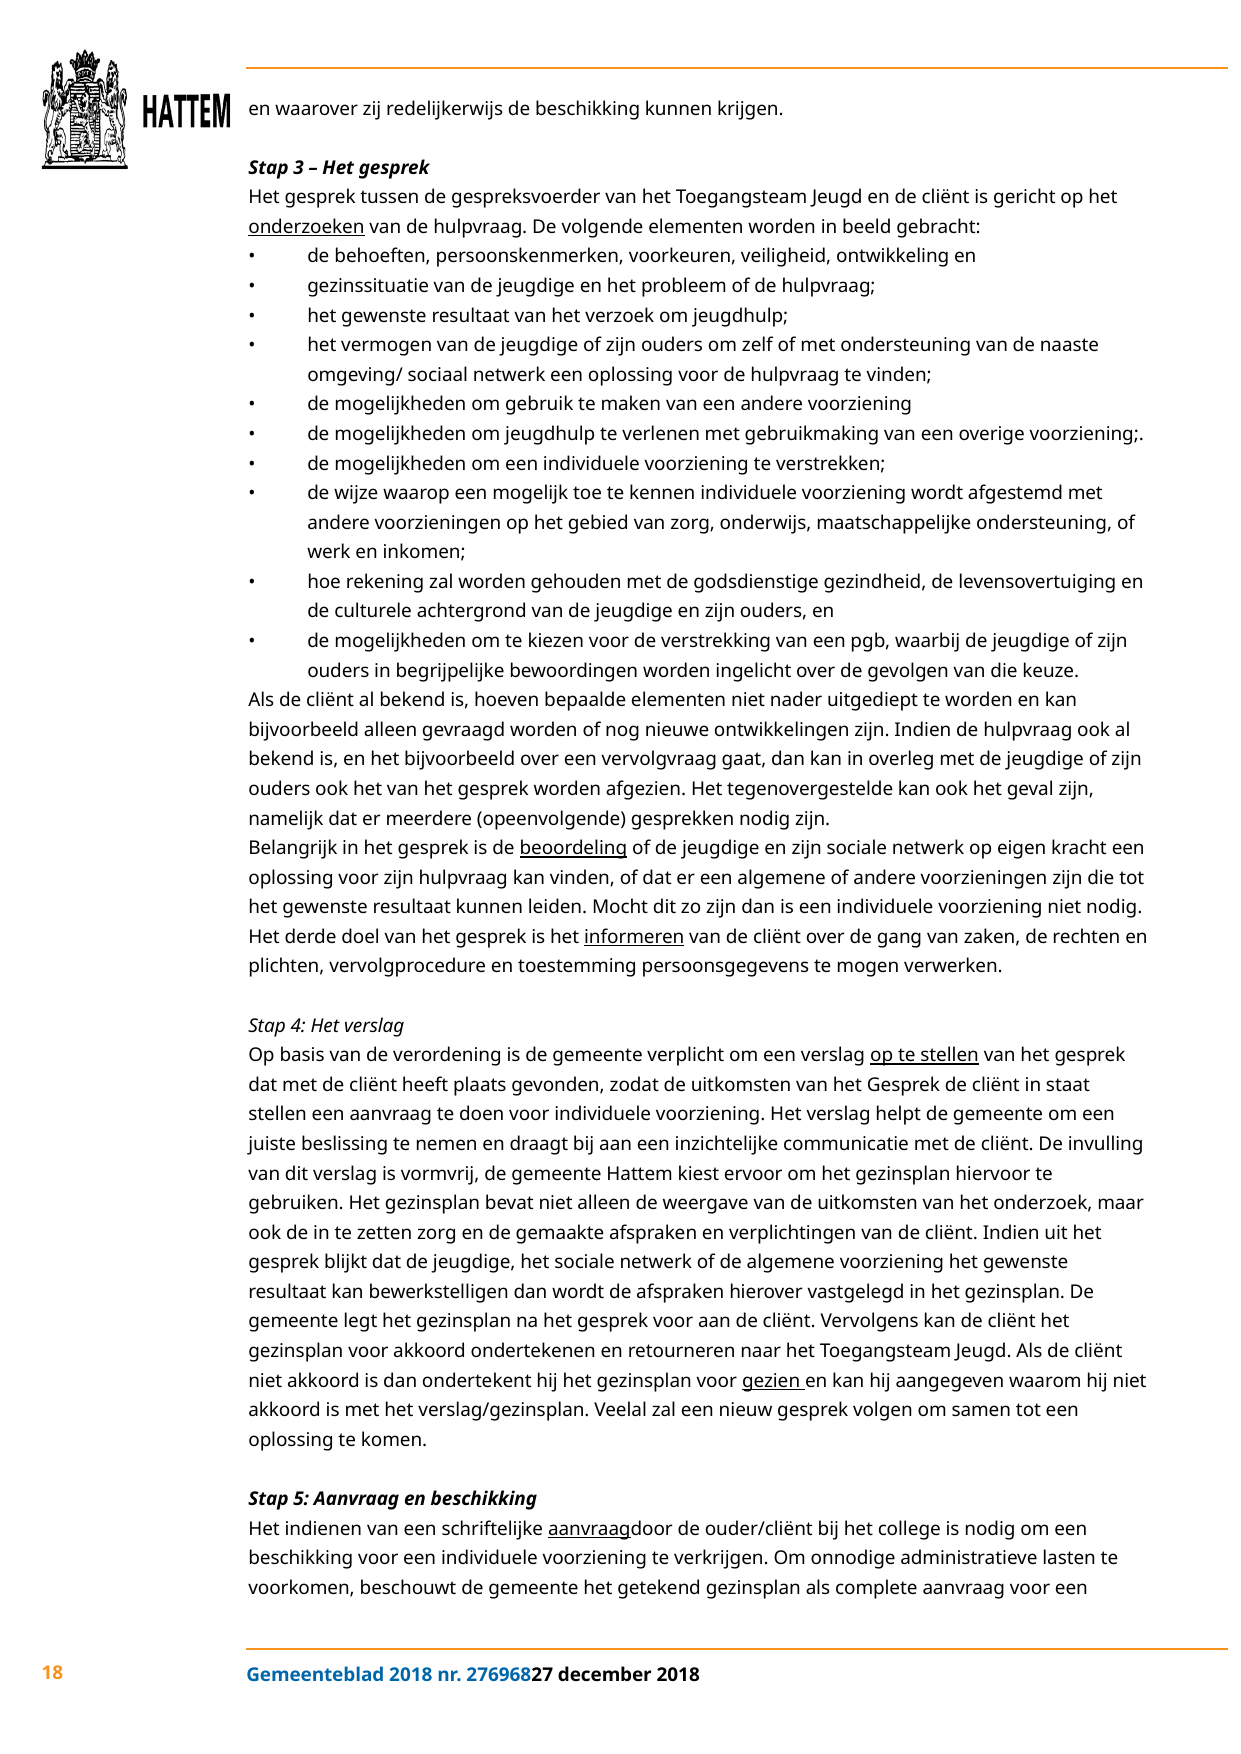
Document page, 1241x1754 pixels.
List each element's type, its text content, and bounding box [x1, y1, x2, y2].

text Stap 5: Aanvraag en beschikking [248, 1485, 1152, 1511]
text Het indienen van een schriftelijke aanvraagdoor de ouder/cliënt bij het college is nodig om een beschikking voor een individuele voorziening te verkrijgen. Om onnodige administratieve lasten te voorkomen, beschouwt de gemeente het getekend gezinsplan als complete aanvraag voor een [248, 1515, 1152, 1600]
text en waarover zij redelijkerwijs de beschikking kunnen krijgen. [248, 95, 1152, 121]
text Belangrijk in het gesprek is de beoordeling of de jeugdige en zijn sociale netwerk op eigen kracht een oplossing voor zijn hulpvraag kan vinden, of dat er een algemene of andere voorzieningen zijn die tot het gewenste resultaat kunnen leiden. Mocht dit zo zijn dan is een individuele voorziening niet nodig. [248, 834, 1152, 919]
list de mogelijkheden om gebruik te maken van een andere voorziening [248, 391, 1152, 416]
list de mogelijkheden om jeugdhulp te verlenen met gebruikmaking van een overige voorziening;. [248, 420, 1152, 446]
picture [41, 47, 231, 172]
text Het gesprek tussen de gespreksvoerder van het Toegangsteam Jeugd en de cliënt is gericht op het onderzoeken van de hulpvraag. De volgende elementen worden in beeld gebracht: [248, 183, 1152, 239]
text Stap 4: Het verslag [248, 1012, 1152, 1038]
list de mogelijkheden om een individuele voorziening te verstrekken; [248, 450, 1152, 476]
list het vermogen van de jeugdige of zijn ouders om zelf of met ondersteuning van de naaste omgeving/ sociaal netwerk een oplossing voor de hulpvraag te vinden; [248, 331, 1152, 387]
list de mogelijkheden om te kiezen voor de verstrekking van een pgb, waarbij de jeugdige of zijn ouders in begrijpelijke bewoordingen worden ingelicht over de gevolgen van die keuze. [248, 627, 1152, 683]
text Het derde doel van het gesprek is het informeren van de cliënt over de gang van zaken, de rechten en plichten, vervolgprocedure en toestemming persoonsgegevens te mogen verwerken. [248, 923, 1152, 978]
list het gewenste resultaat van het verzoek om jeugdhulp; [248, 302, 1152, 328]
text Stap 3 – Het gesprek [248, 154, 1152, 180]
list de wijze waarop een mogelijk toe te kennen individuele voorziening wordt afgestemd met andere voorzieningen op het gebied van zorg, onderwijs, maatschappelijke ondersteuning, of werk en inkomen; [248, 479, 1152, 564]
text Op basis van de verordening is de gemeente verplicht om een verslag op te stellen van het gesprek dat met de cliënt heeft plaats gevonden, zodat de uitkomsten van het Gesprek de cliënt in staat stellen een aanvraag te doen voor individuele voorziening. Het verslag helpt de gemeente om een juiste beslissing te nemen en draagt bij aan een inzichtelijke communicatie met de cliënt. De invulling van dit verslag is vormvrij, de gemeente Hattem kiest ervoor om het gezinsplan hiervoor te gebruiken. Het gezinsplan bevat niet alleen de weergave van de uitkomsten van het onderzoek, maar ook de in te zetten zorg en de gemaakte afspraken en verplichtingen van de cliënt. Indien uit het gesprek blijkt dat de jeugdige, het sociale netwerk of de algemene voorziening het gewenste resultaat kan bewerkstelligen dan wordt de afspraken hierover vastgelegd in het gezinsplan. De gemeente legt het gezinsplan na het gesprek voor aan de cliënt. Vervolgens kan de cliënt het gezinsplan voor akkoord ondertekenen en retourneren naar het Toegangsteam Jeugd. Als de cliënt niet akkoord is dan ondertekent hij het gezinsplan voor gezien en kan hij aangegeven waarom hij niet akkoord is met het verslag/gezinsplan. Veelal zal een nieuw gesprek volgen om samen tot een oplossing te komen. [248, 1041, 1152, 1452]
text Als de cliënt al bekend is, hoeven bepaalde elementen niet nader uitgediept te worden en kan bijvoorbeeld alleen gevraagd worden of nog nieuwe ontwikkelingen zijn. Indien de hulpvraag ook al bekend is, en het bijvoorbeeld over een vervolgvraag gaat, dan kan in overleg met de jeugdige of zijn ouders ook het van het gesprek worden afgezien. Het tegenovergestelde kan ook het geval zijn, namelijk dat er meerdere (opeenvolgende) gesprekken nodig zijn. [248, 686, 1152, 831]
list gezinssituatie van de jeugdige en het probleem of de hulpvraag; [248, 272, 1152, 298]
list de behoeften, persoonskenmerken, voorkeuren, veiligheid, ontwikkeling en [248, 243, 1152, 268]
list hoe rekening zal worden gehouden met de godsdienstige gezindheid, de levensovertuiging en de culturele achtergrond van de jeugdige en zijn ouders, en [248, 568, 1152, 623]
